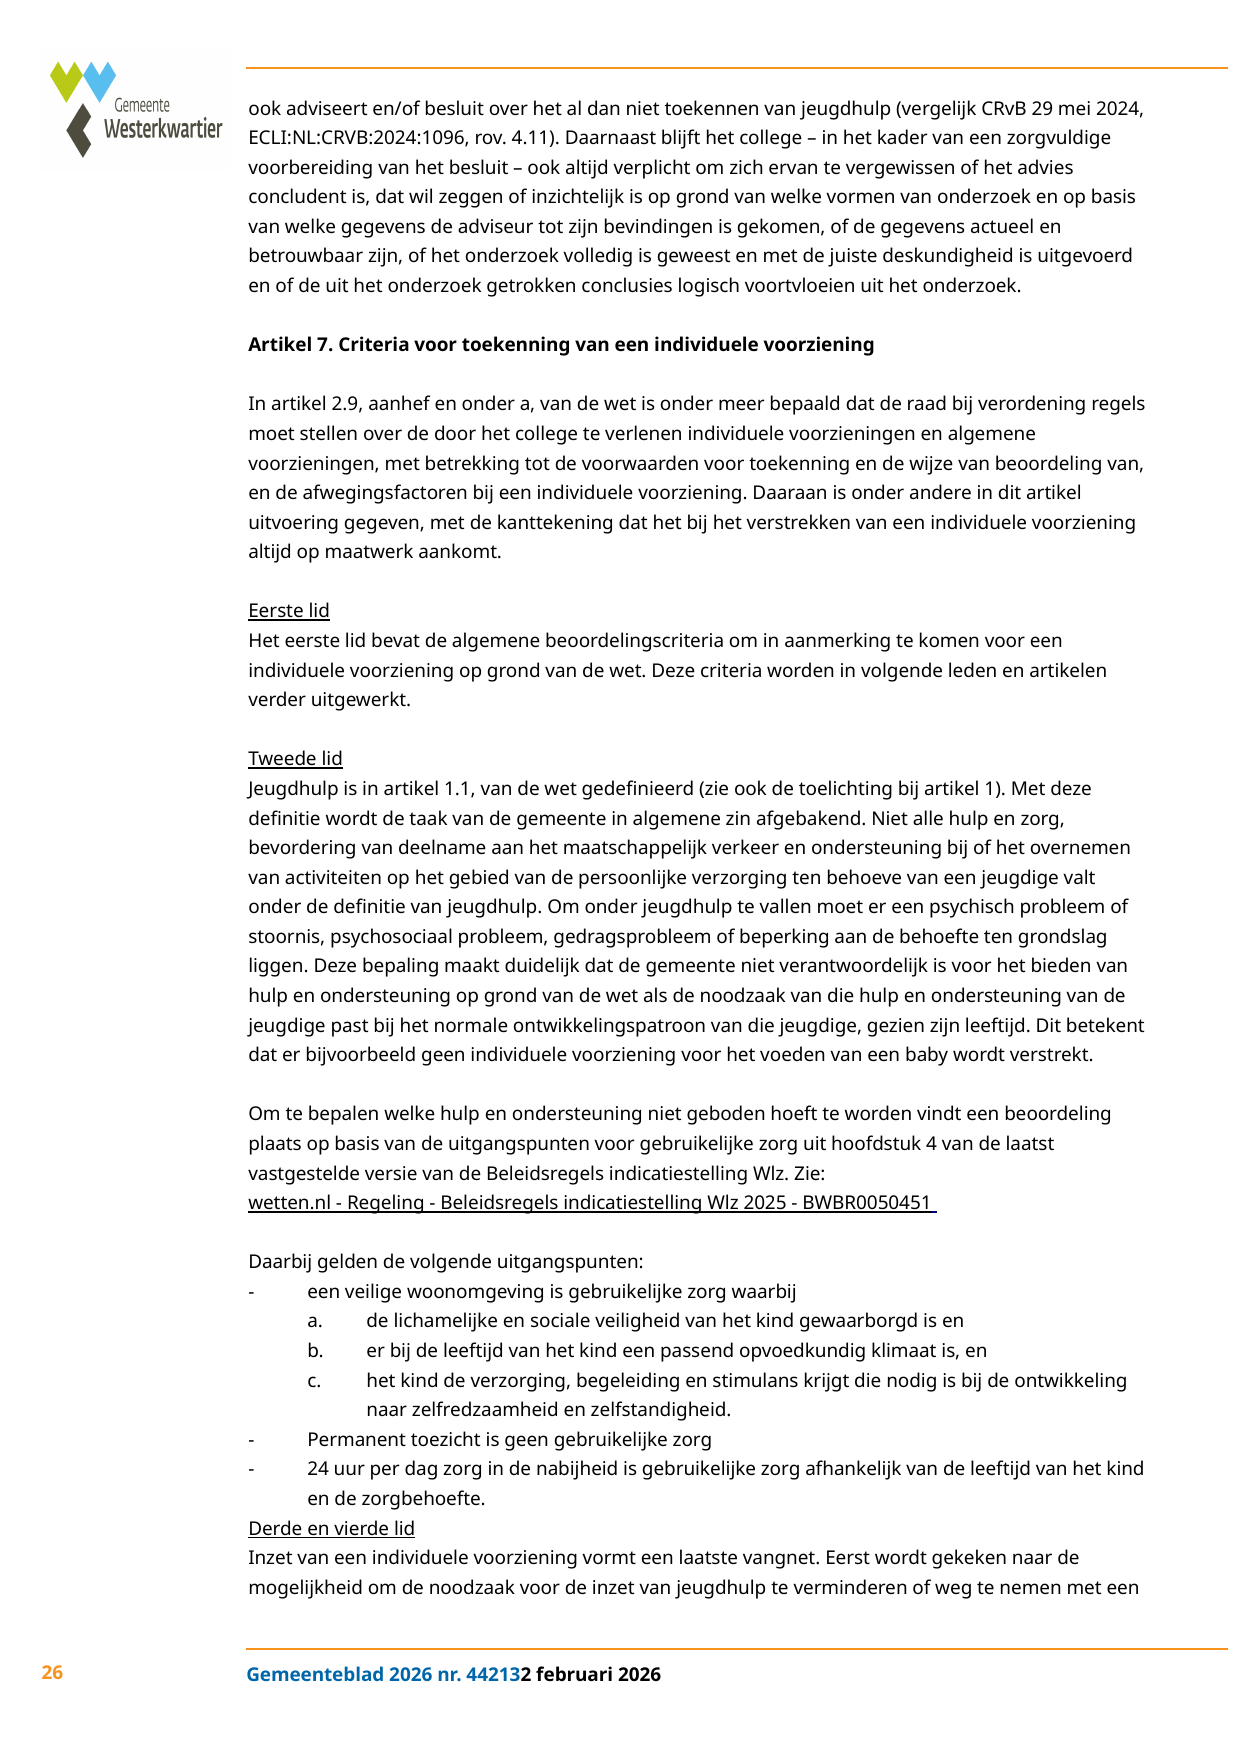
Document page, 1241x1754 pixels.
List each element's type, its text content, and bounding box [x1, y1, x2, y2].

text wetten.nl - Regeling - Beleidsregels indicatiestelling Wlz 2025 - BWBR0050451 [248, 1189, 1152, 1215]
list 24 uur per dag zorg in de nabijheid is gebruikelijke zorg afhankelijk van de leeftijd van het kind en de zorgbehoefte. [248, 1456, 1152, 1511]
picture [41, 47, 231, 172]
text Artikel 7. Criteria voor toekenning van een individuele voorziening [248, 331, 1152, 357]
text Inzet van een individuele voorziening vormt een laatste vangnet. Eerst wordt gekeken naar de mogelijkheid om de noodzaak voor de inzet van jeugdhulp te verminderen of weg te nemen met een [248, 1544, 1152, 1600]
text Daarbij gelden de volgende uitgangspunten: [248, 1248, 1152, 1274]
text Eerste lid [248, 598, 1152, 623]
list een veilige woonomgeving is gebruikelijke zorg waarbij [248, 1278, 1152, 1304]
list de lichamelijke en sociale veiligheid van het kind gewaarborgd is en [307, 1308, 1152, 1333]
list het kind de verzorging, begeleiding en stimulans krijgt die nodig is bij de ontwikkeling naar zelfredzaamheid en zelfstandigheid. [307, 1367, 1152, 1422]
text In artikel 2.9, aanhef en onder a, van de wet is onder meer bepaald dat de raad bij verordening regels moet stellen over de door het college te verlenen individuele voorzieningen en algemene voorzieningen, met betrekking tot de voorwaarden voor toekenning en de wijze van beoordeling van, en de afwegingsfactoren bij een individuele voorziening. Daaraan is onder andere in dit artikel uitvoering gegeven, met de kanttekening dat het bij het verstrekken van een individuele voorziening altijd op maatwerk aankomt. [248, 391, 1152, 564]
list er bij de leeftijd van het kind een passend opvoedkundig klimaat is, en [307, 1337, 1152, 1363]
text ook adviseert en/of besluit over het al dan niet toekennen van jeugdhulp (vergelijk CRvB 29 mei 2024, ECLI:NL:CRVB:2024:1096, rov. 4.11). Daarnaast blijft het college – in het kader van een zorgvuldige voorbereiding van het besluit – ook altijd verplicht om zich ervan te vergewissen of het advies concludent is, dat wil zeggen of inzichtelijk is op grond van welke vormen van onderzoek en op basis van welke gegevens de adviseur tot zijn bevindingen is gekomen, of de gegevens actueel en betrouwbaar zijn, of het onderzoek volledig is geweest en met de juiste deskundigheid is uitgevoerd en of de uit het onderzoek getrokken conclusies logisch voortvloeien uit het onderzoek. [248, 95, 1152, 298]
text Derde en vierde lid [248, 1515, 1152, 1541]
text Het eerste lid bevat de algemene beoordelingscriteria om in aanmerking te komen voor een individuele voorziening op grond van de wet. Deze criteria worden in volgende leden en artikelen verder uitgewerkt. [248, 627, 1152, 712]
text Om te bepalen welke hulp en ondersteuning niet geboden hoeft te worden vindt een beoordeling plaats op basis van de uitgangspunten voor gebruikelijke zorg uit hoofdstuk 4 van de laatst vastgestelde versie van de Beleidsregels indicatiestelling Wlz. Zie: [248, 1101, 1152, 1186]
list Permanent toezicht is geen gebruikelijke zorg [248, 1426, 1152, 1452]
text Jeugdhulp is in artikel 1.1, van de wet gedefinieerd (zie ook de toelichting bij artikel 1). Met deze definitie wordt de taak van de gemeente in algemene zin afgebakend. Niet alle hulp en zorg, bevordering van deelname aan het maatschappelijk verkeer en ondersteuning bij of het overnemen van activiteiten op het gebied van de persoonlijke verzorging ten behoeve van een jeugdige valt onder de definitie van jeugdhulp. Om onder jeugdhulp te vallen moet er een psychisch probleem of stoornis, psychosociaal probleem, gedragsprobleem of beperking aan de behoefte ten grondslag liggen. Deze bepaling maakt duidelijk dat de gemeente niet verantwoordelijk is voor het bieden van hulp en ondersteuning op grond van de wet als de noodzaak van die hulp en ondersteuning van de jeugdige past bij het normale ontwikkelingspatroon van die jeugdige, gezien zijn leeftijd. Dit betekent dat er bijvoorbeeld geen individuele voorziening voor het voeden van een baby wordt verstrekt. [248, 775, 1152, 1067]
text Tweede lid [248, 746, 1152, 771]
